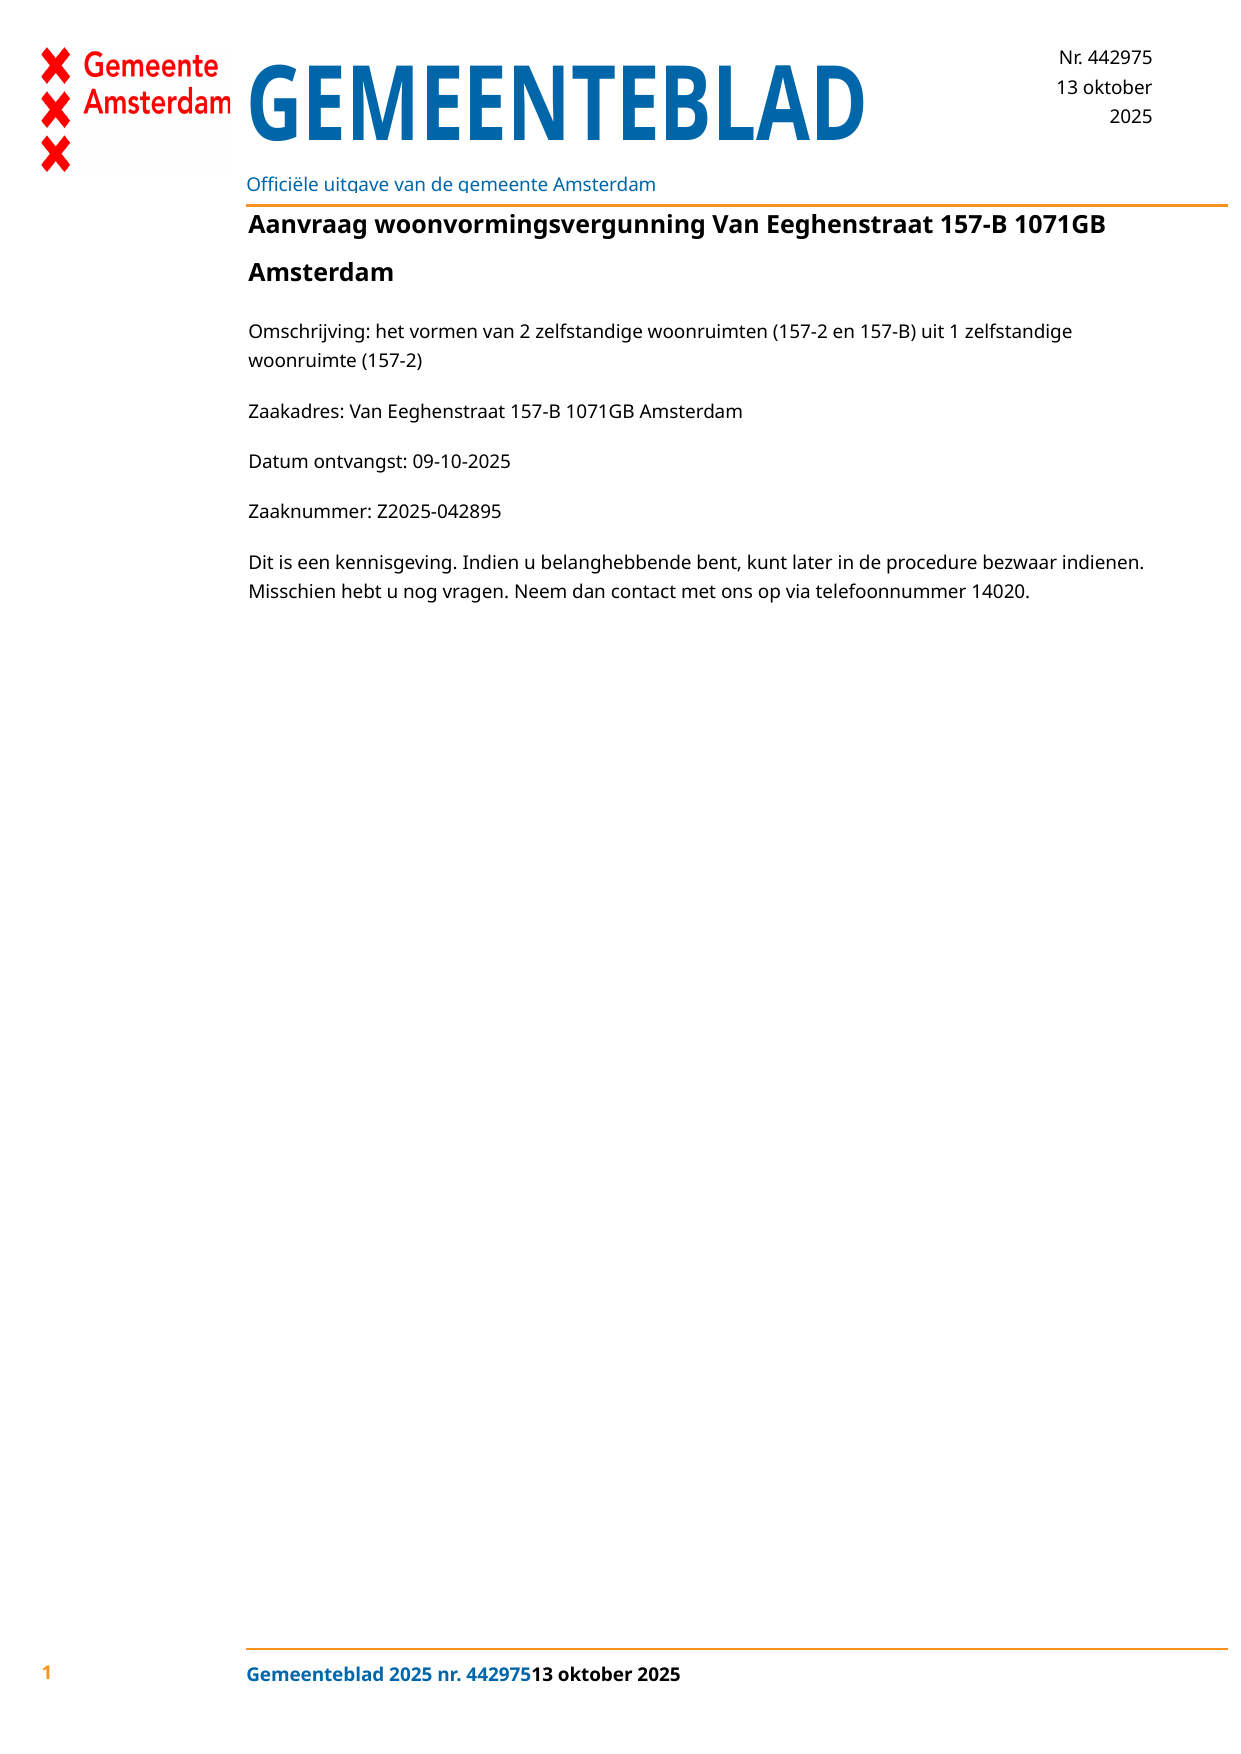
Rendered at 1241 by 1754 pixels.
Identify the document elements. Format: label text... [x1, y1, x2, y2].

text Datum ontvangst: 09-10-2025 [248, 448, 1152, 474]
text Dit is een kennisgeving. Indien u belanghebbende bent, kunt later in de procedure bezwaar indienen. Misschien hebt u nog vragen. Neem dan contact met ons op via telefoonnummer 14020. [248, 549, 1152, 604]
text Omschrijving: het vormen van 2 zelfstandige woonruimten (157-2 en 157-B) uit 1 zelfstandige woonruimte (157-2) [248, 318, 1152, 373]
text Aanvraag woonvormingsvergunning Van Eeghenstraat 157-B 1071GB Amsterdam [248, 207, 1152, 288]
text Zaaknummer: Z2025-042895 [248, 499, 1152, 524]
text Zaakadres: Van Eeghenstraat 157-B 1071GB Amsterdam [248, 398, 1152, 424]
picture [41, 47, 231, 172]
